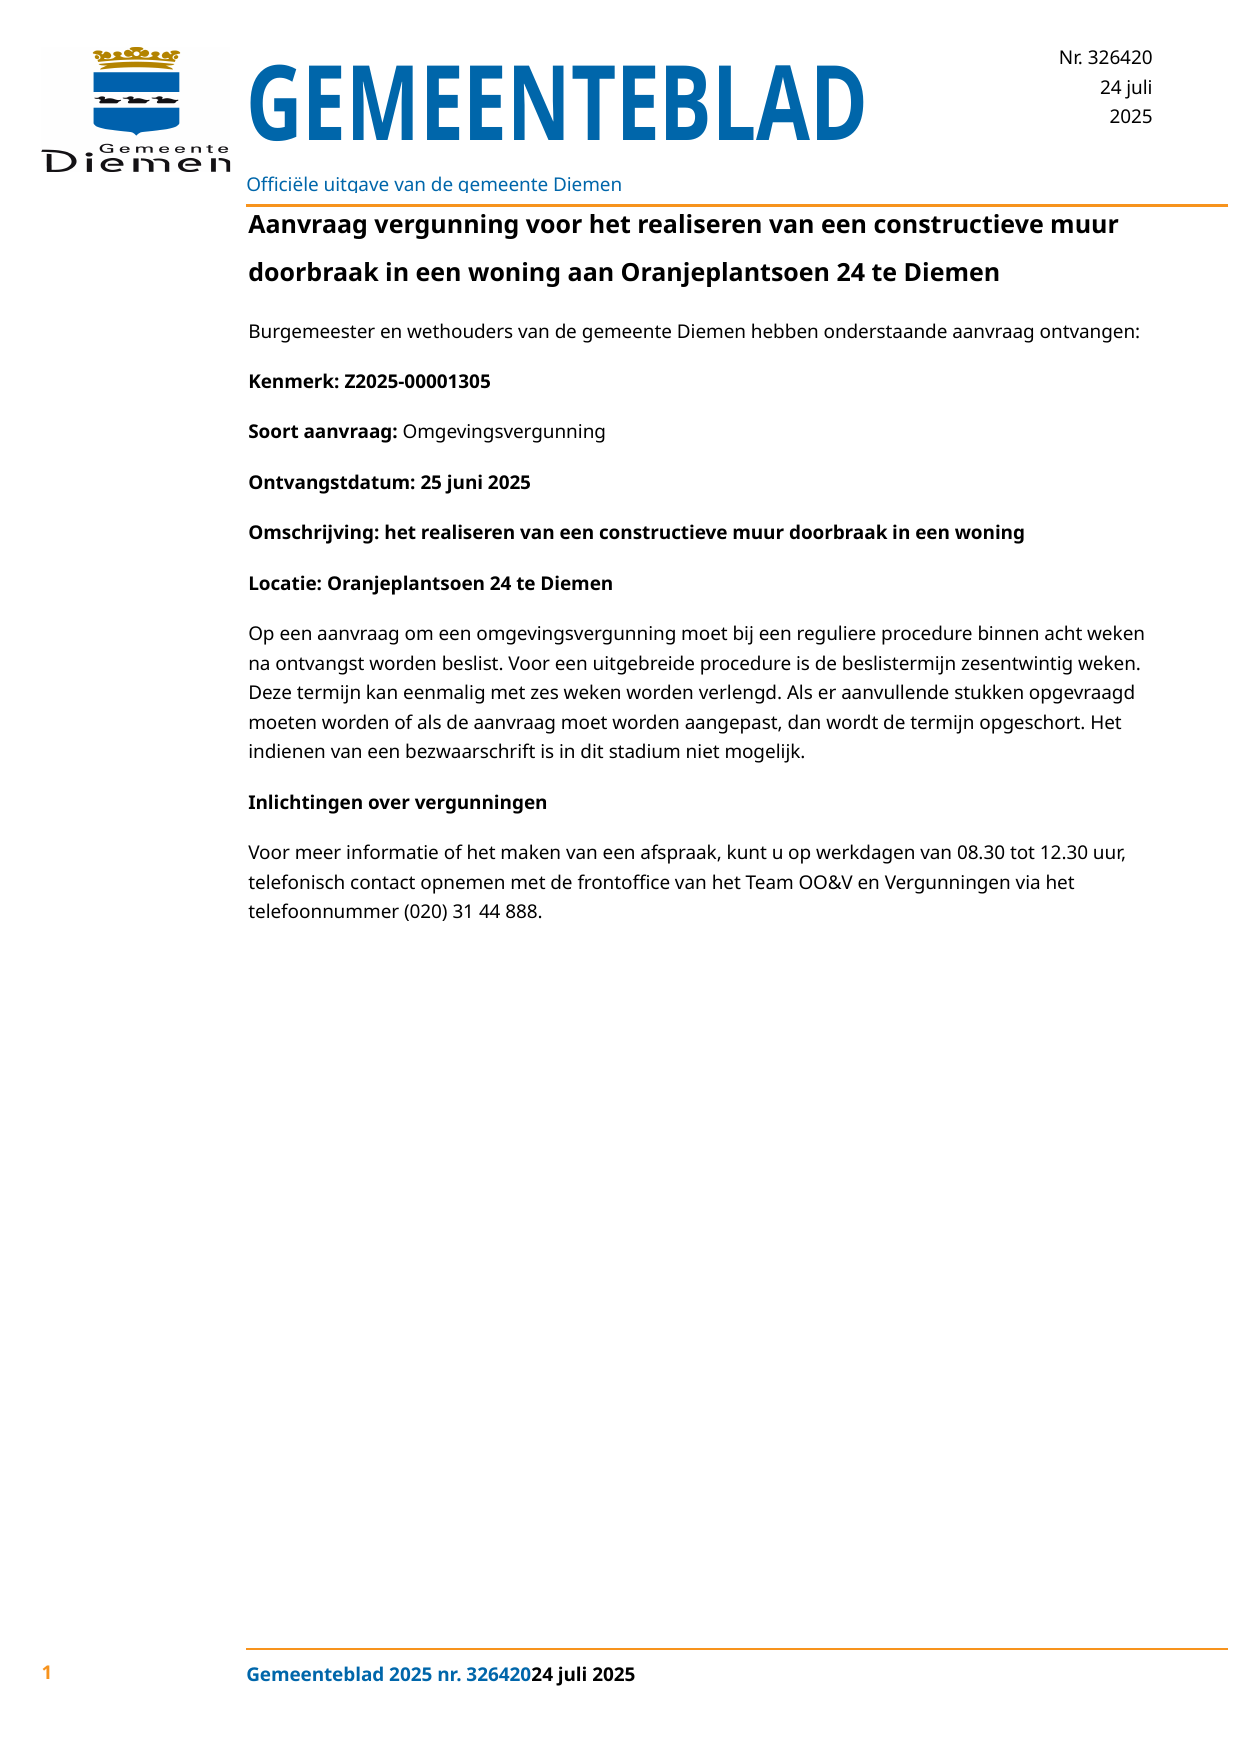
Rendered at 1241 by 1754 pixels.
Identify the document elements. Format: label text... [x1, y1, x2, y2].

text Inlichtingen over vergunningen [248, 789, 1152, 815]
text Burgemeester en wethouders van de gemeente Diemen hebben onderstaande aanvraag ontvangen: [248, 318, 1152, 344]
text Kenmerk: Z2025-00001305 [248, 368, 1152, 394]
text Op een aanvraag om een omgevingsvergunning moet bij een reguliere procedure binnen acht weken na ontvangst worden beslist. Voor een uitgebreide procedure is de beslistermijn zesentwintig weken. Deze termijn kan eenmalig met zes weken worden verlengd. Als er aanvullende stukken opgevraagd moeten worden of als de aanvraag moet worden aangepast, dan wordt de termijn opgeschort. Het indienen van een bezwaarschrift is in dit stadium niet mogelijk. [248, 620, 1152, 764]
text Soort aanvraag: Omgevingsvergunning [248, 419, 1152, 444]
text Ontvangstdatum: 25 juni 2025 [248, 469, 1152, 495]
text Omschrijving: het realiseren van een constructieve muur doorbraak in een woning [248, 519, 1152, 545]
picture [41, 47, 231, 172]
text Locatie: Oranjeplantsoen 24 te Diemen [248, 570, 1152, 596]
text Aanvraag vergunning voor het realiseren van een constructieve muur doorbraak in een woning aan Oranjeplantsoen 24 te Diemen [248, 207, 1152, 288]
text Voor meer informatie of het maken van een afspraak, kunt u op werkdagen van 08.30 tot 12.30 uur, telefonisch contact opnemen met de frontoffice van het Team OO&V en Vergunningen via het telefoonnummer (020) 31 44 888. [248, 839, 1152, 924]
